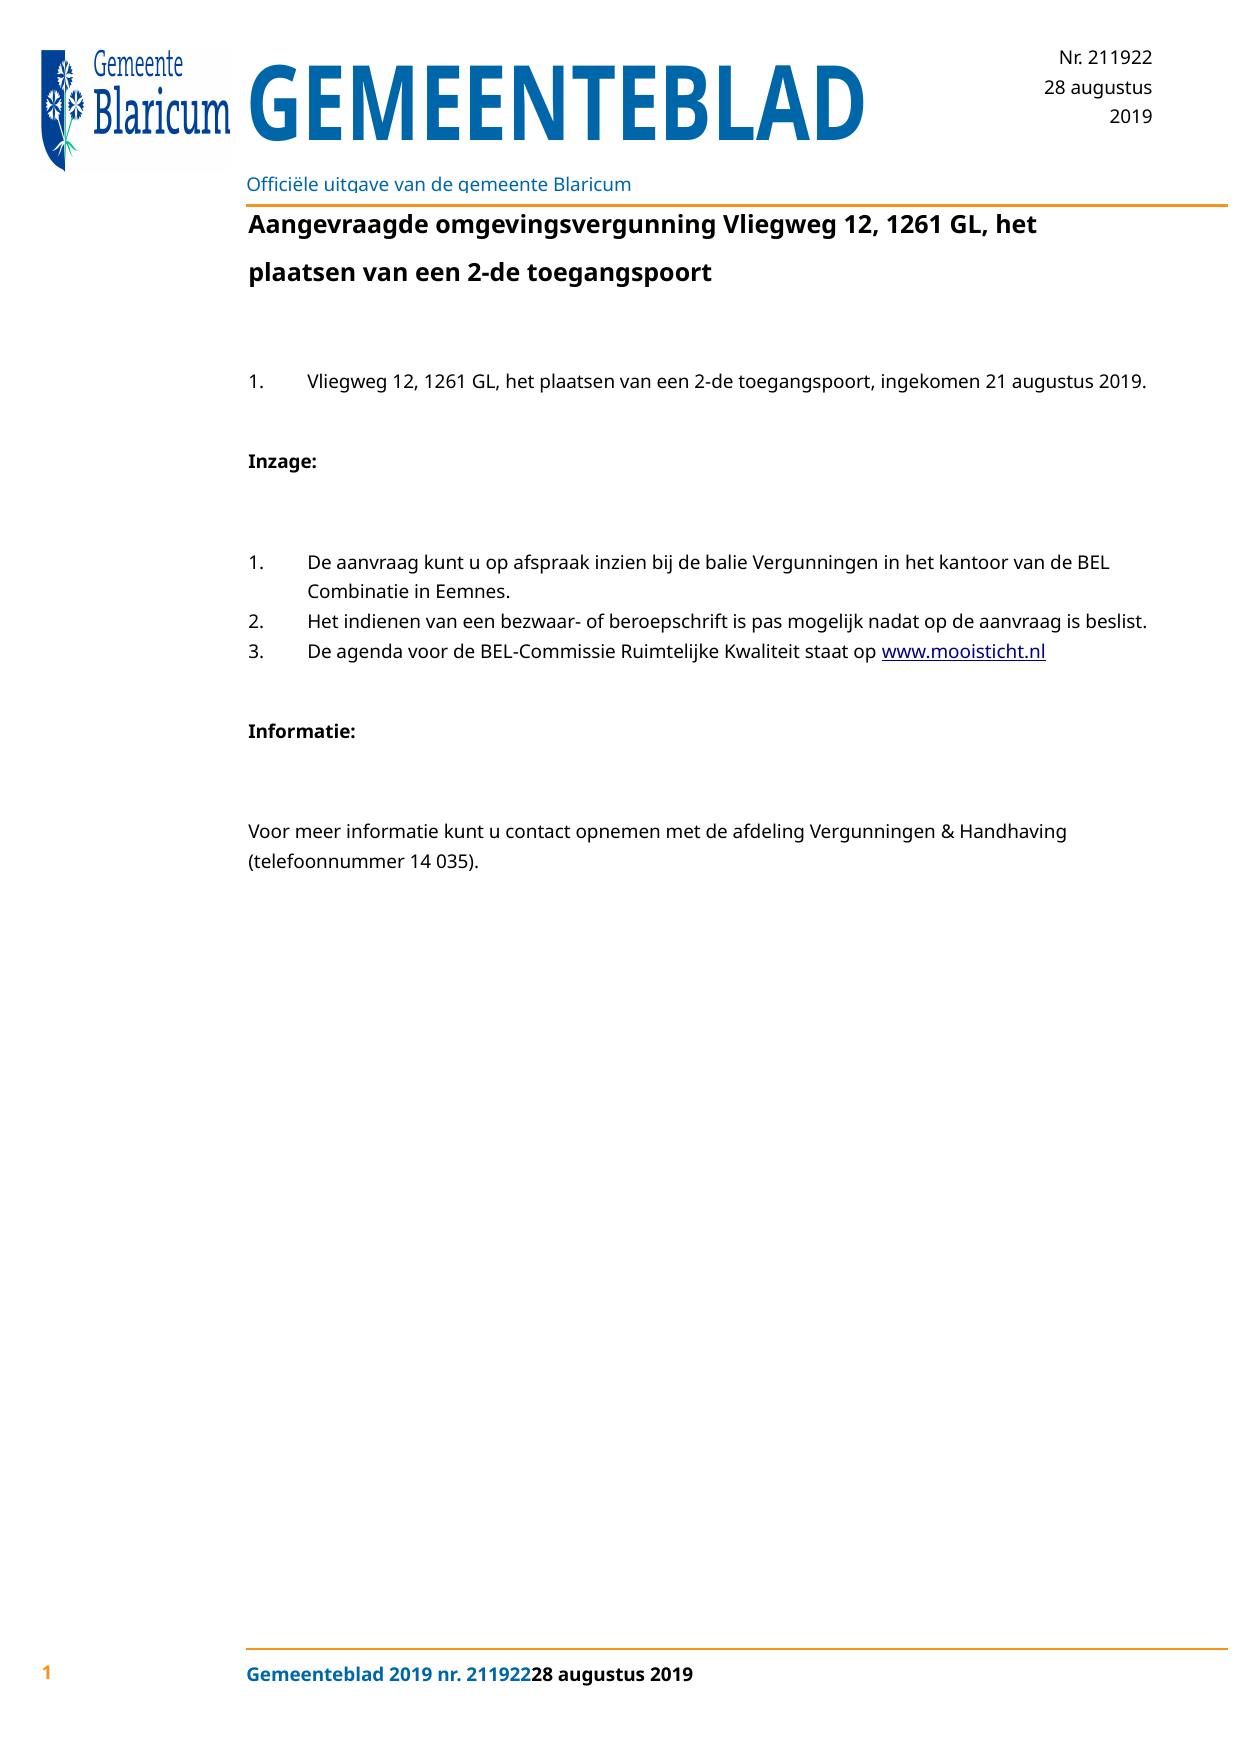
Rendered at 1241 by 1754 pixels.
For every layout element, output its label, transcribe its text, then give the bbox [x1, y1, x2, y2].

picture [41, 47, 231, 172]
list Het indienen van een bezwaar- of beroepschrift is pas mogelijk nadat op de aanvraag is beslist. [248, 608, 1152, 634]
text Inzage: [248, 448, 1152, 474]
text Aangevraagde omgevingsvergunning Vliegweg 12, 1261 GL, het plaatsen van een 2-de toegangspoort [248, 207, 1152, 288]
list Vliegweg 12, 1261 GL, het plaatsen van een 2-de toegangspoort, ingekomen 21 augustus 2019. [248, 368, 1152, 394]
list De aanvraag kunt u op afspraak inzien bij de balie Vergunningen in het kantoor van de BEL Combinatie in Eemnes. [248, 549, 1152, 604]
text Informatie: [248, 718, 1152, 744]
list De agenda voor de BEL-Commissie Ruimtelijke Kwaliteit staat op www.mooisticht.nl [248, 638, 1152, 664]
text Voor meer informatie kunt u contact opnemen met de afdeling Vergunningen & Handhaving (telefoonnummer 14 035). [248, 819, 1152, 874]
